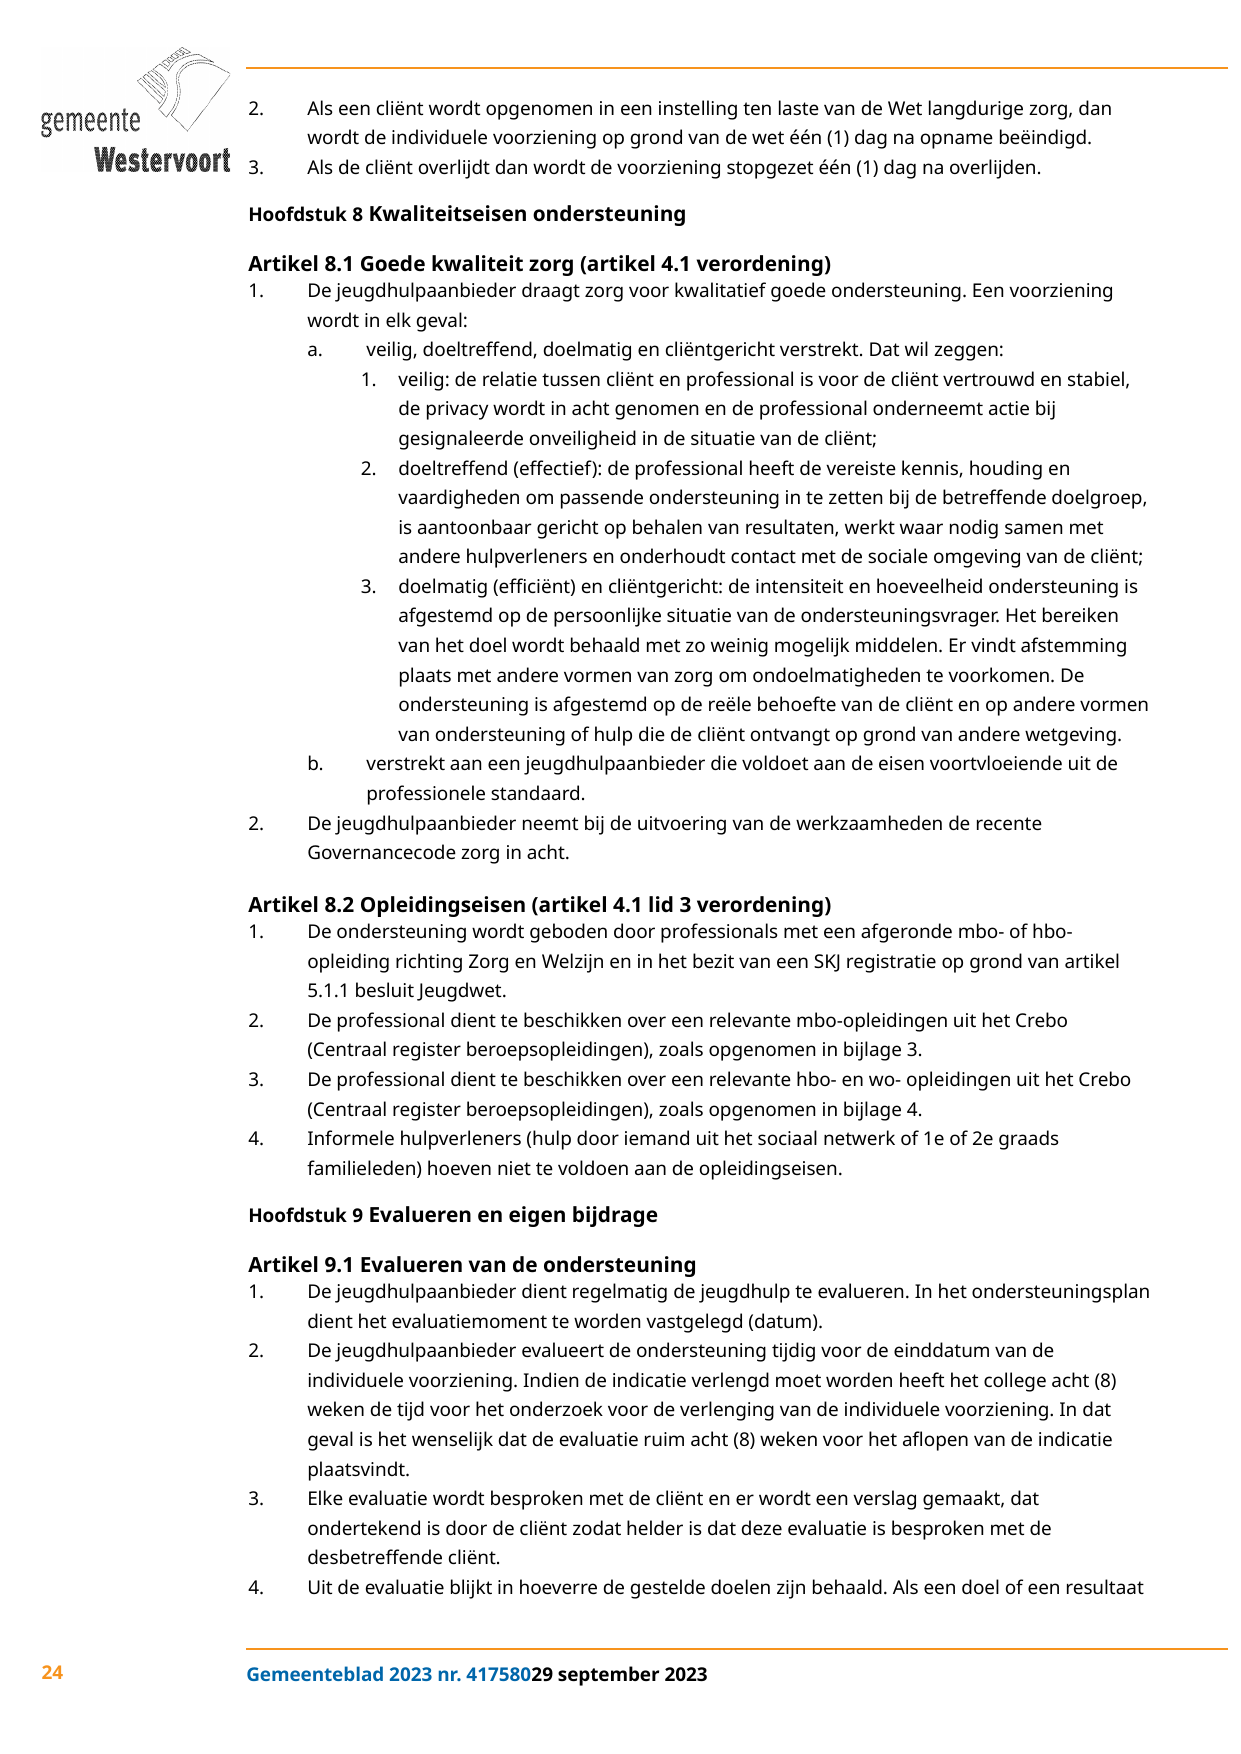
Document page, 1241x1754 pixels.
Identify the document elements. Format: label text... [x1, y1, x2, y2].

list De jeugdhulpaanbieder dient regelmatig de jeugdhulp te evalueren. In het ondersteuningsplan dient het evaluatiemoment te worden vastgelegd (datum). [248, 1278, 1152, 1333]
text Hoofdstuk 8 Kwaliteitseisen ondersteuning [248, 199, 1152, 228]
list De jeugdhulpaanbieder neemt bij de uitvoering van de werkzaamheden de recente Governancecode zorg in acht. [248, 810, 1152, 865]
list De professional dient te beschikken over een relevante mbo-opleidingen uit het Crebo (Centraal register beroepsopleidingen), zoals opgenomen in bijlage 3. [248, 1007, 1152, 1062]
picture [41, 47, 231, 172]
list Als de cliënt overlijdt dan wordt de voorziening stopgezet één (1) dag na overlijden. [248, 154, 1152, 180]
text Artikel 8.1 Goede kwaliteit zorg (artikel 4.1 verordening) [248, 249, 1152, 277]
list Informele hulpverleners (hulp door iemand uit het sociaal netwerk of 1e of 2e graads familieleden) hoeven niet te voldoen aan de opleidingseisen. [248, 1125, 1152, 1181]
list Elke evaluatie wordt besproken met de cliënt en er wordt een verslag gemaakt, dat ondertekend is door de cliënt zodat helder is dat deze evaluatie is besproken met de desbetreffende cliënt. [248, 1485, 1152, 1570]
list verstrekt aan een jeugdhulpaanbieder die voldoet aan de eisen voortvloeiende uit de professionele standaard. [307, 751, 1152, 806]
list De ondersteuning wordt geboden door professionals met een afgeronde mbo- of hbo- opleiding richting Zorg en Welzijn en in het bezit van een SKJ registratie op grond van artikel 5.1.1 besluit Jeugdwet. [248, 918, 1152, 1003]
text Hoofdstuk 9 Evalueren en eigen bijdrage [248, 1201, 1152, 1229]
list veilig: de relatie tussen cliënt en professional is voor de cliënt vertrouwd en stabiel, de privacy wordt in acht genomen en de professional onderneemt actie bij gesignaleerde onveiligheid in de situatie van de cliënt; [361, 366, 1152, 451]
list De jeugdhulpaanbieder draagt zorg voor kwalitatief goede ondersteuning. Een voorziening wordt in elk geval: [248, 277, 1152, 333]
list De professional dient te beschikken over een relevante hbo- en wo- opleidingen uit het Crebo (Centraal register beroepsopleidingen), zoals opgenomen in bijlage 4. [248, 1066, 1152, 1121]
text Artikel 9.1 Evalueren van de ondersteuning [248, 1250, 1152, 1278]
list Uit de evaluatie blijkt in hoeverre de gestelde doelen zijn behaald. Als een doel of een resultaat [248, 1574, 1152, 1600]
list De jeugdhulpaanbieder evalueert de ondersteuning tijdig voor de einddatum van de individuele voorziening. Indien de indicatie verlengd moet worden heeft het college acht (8) weken de tijd voor het onderzoek voor de verlenging van de individuele voorziening. In dat geval is het wenselijk dat de evaluatie ruim acht (8) weken voor het aflopen van de indicatie plaatsvindt. [248, 1337, 1152, 1481]
list Als een cliënt wordt opgenomen in een instelling ten laste van de Wet langdurige zorg, dan wordt de individuele voorziening op grond van de wet één (1) dag na opname beëindigd. [248, 95, 1152, 150]
list doelmatig (efficiënt) en cliëntgericht: de intensiteit en hoeveelheid ondersteuning is afgestemd op de persoonlijke situatie van de ondersteuningsvrager. Het bereiken van het doel wordt behaald met zo weinig mogelijk middelen. Er vindt afstemming plaats met andere vormen van zorg om ondoelmatigheden te voorkomen. De ondersteuning is afgestemd op de reële behoefte van de cliënt en op andere vormen van ondersteuning of hulp die de cliënt ontvangt op grond van andere wetgeving. [361, 573, 1152, 747]
text Artikel 8.2 Opleidingseisen (artikel 4.1 lid 3 verordening) [248, 890, 1152, 918]
list veilig, doeltreffend, doelmatig en cliëntgericht verstrekt. Dat wil zeggen: [307, 336, 1152, 362]
list doeltreffend (effectief): de professional heeft de vereiste kennis, houding en vaardigheden om passende ondersteuning in te zetten bij de betreffende doelgroep, is aantoonbaar gericht op behalen van resultaten, werkt waar nodig samen met andere hulpverleners en onderhoudt contact met de sociale omgeving van de cliënt; [361, 455, 1152, 569]
